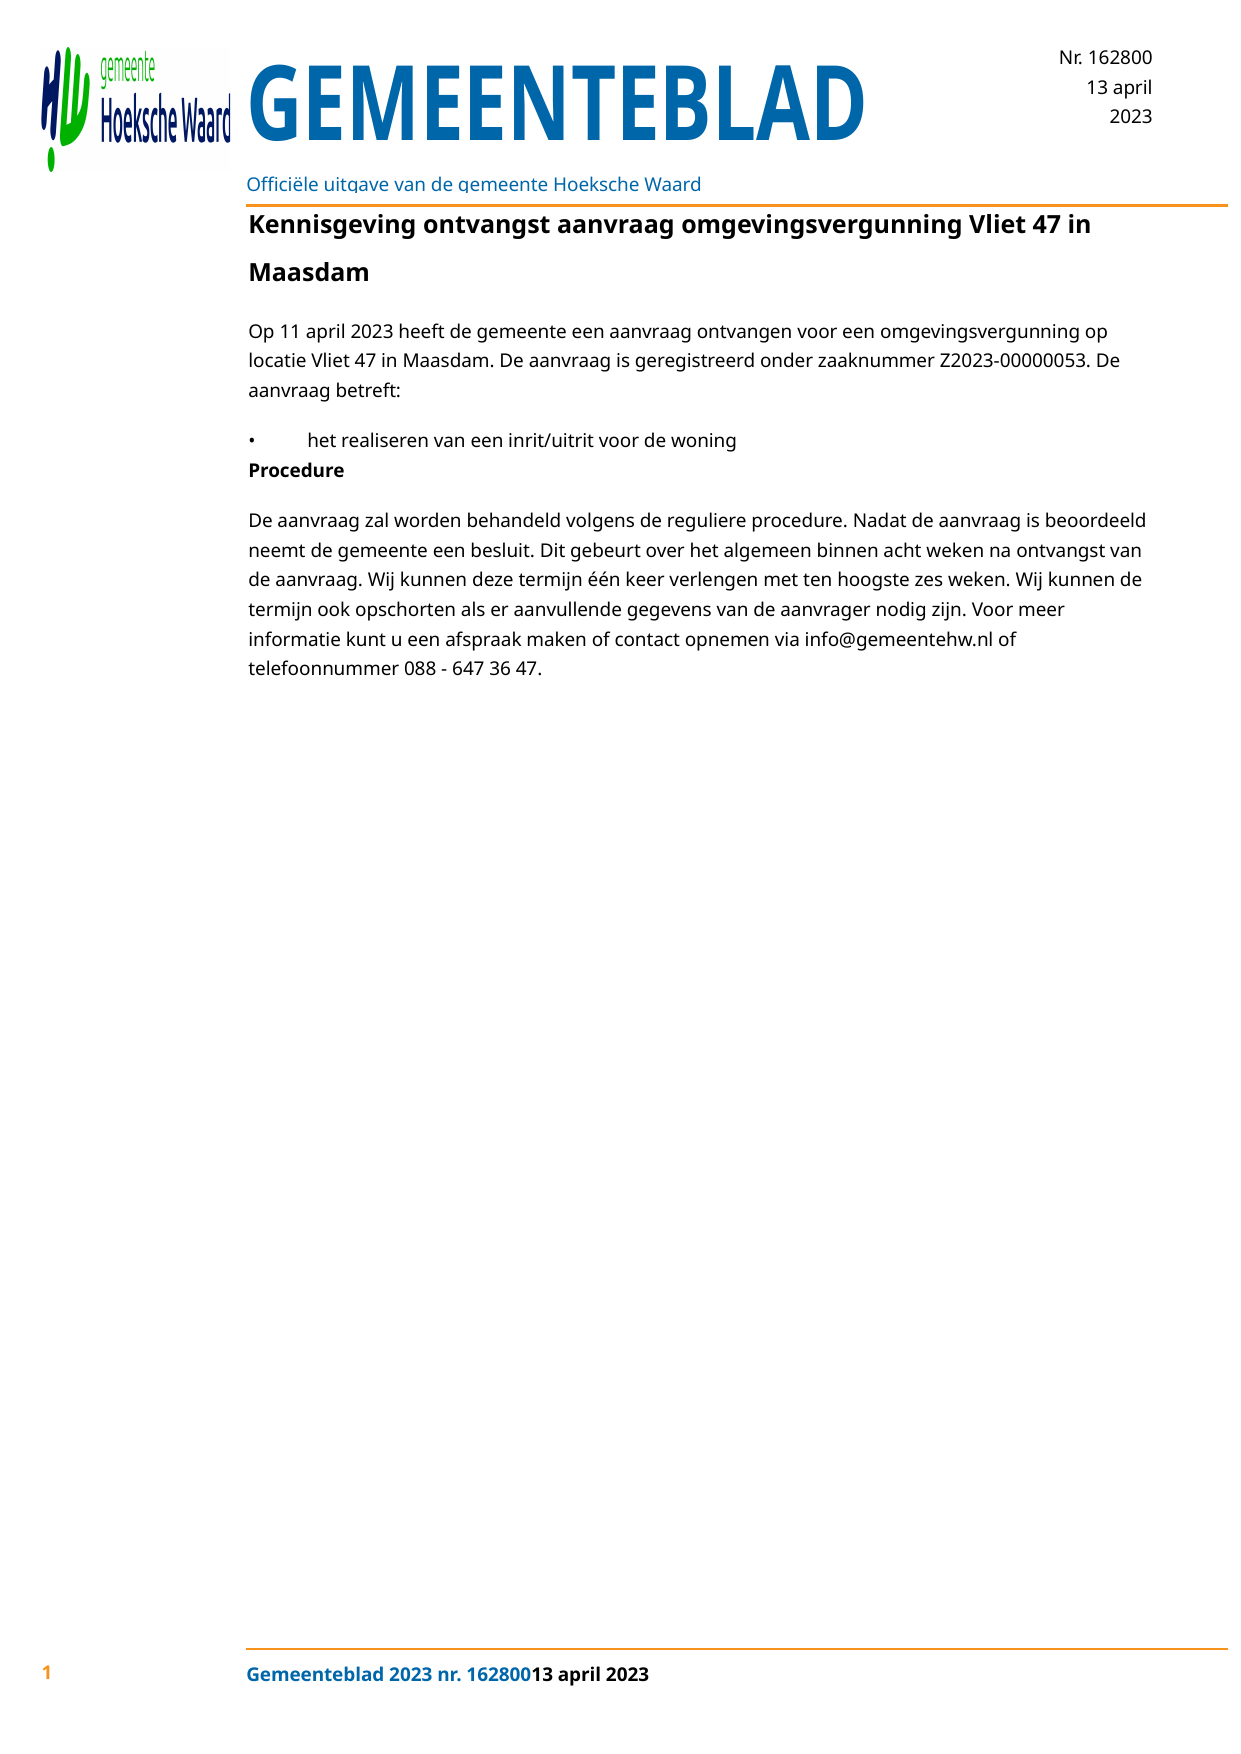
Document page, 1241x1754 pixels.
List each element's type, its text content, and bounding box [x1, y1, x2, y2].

text Op 11 april 2023 heeft de gemeente een aanvraag ontvangen voor een omgevingsvergunning op locatie Vliet 47 in Maasdam. De aanvraag is geregistreerd onder zaaknummer Z2023-00000053. De aanvraag betreft: [248, 318, 1152, 403]
text Kennisgeving ontvangst aanvraag omgevingsvergunning Vliet 47 in Maasdam [248, 207, 1152, 288]
list het realiseren van een inrit/uitrit voor de woning [248, 427, 1152, 453]
text Procedure [248, 457, 1152, 483]
text De aanvraag zal worden behandeld volgens de reguliere procedure. Nadat de aanvraag is beoordeeld neemt de gemeente een besluit. Dit gebeurt over het algemeen binnen acht weken na ontvangst van de aanvraag. Wij kunnen deze termijn één keer verlengen met ten hoogste zes weken. Wij kunnen de termijn ook opschorten als er aanvullende gegevens van de aanvrager nodig zijn. Voor meer informatie kunt u een afspraak maken of contact opnemen via info@gemeentehw.nl of telefoonnummer 088 - 647 36 47. [248, 507, 1152, 681]
picture [41, 47, 231, 172]
